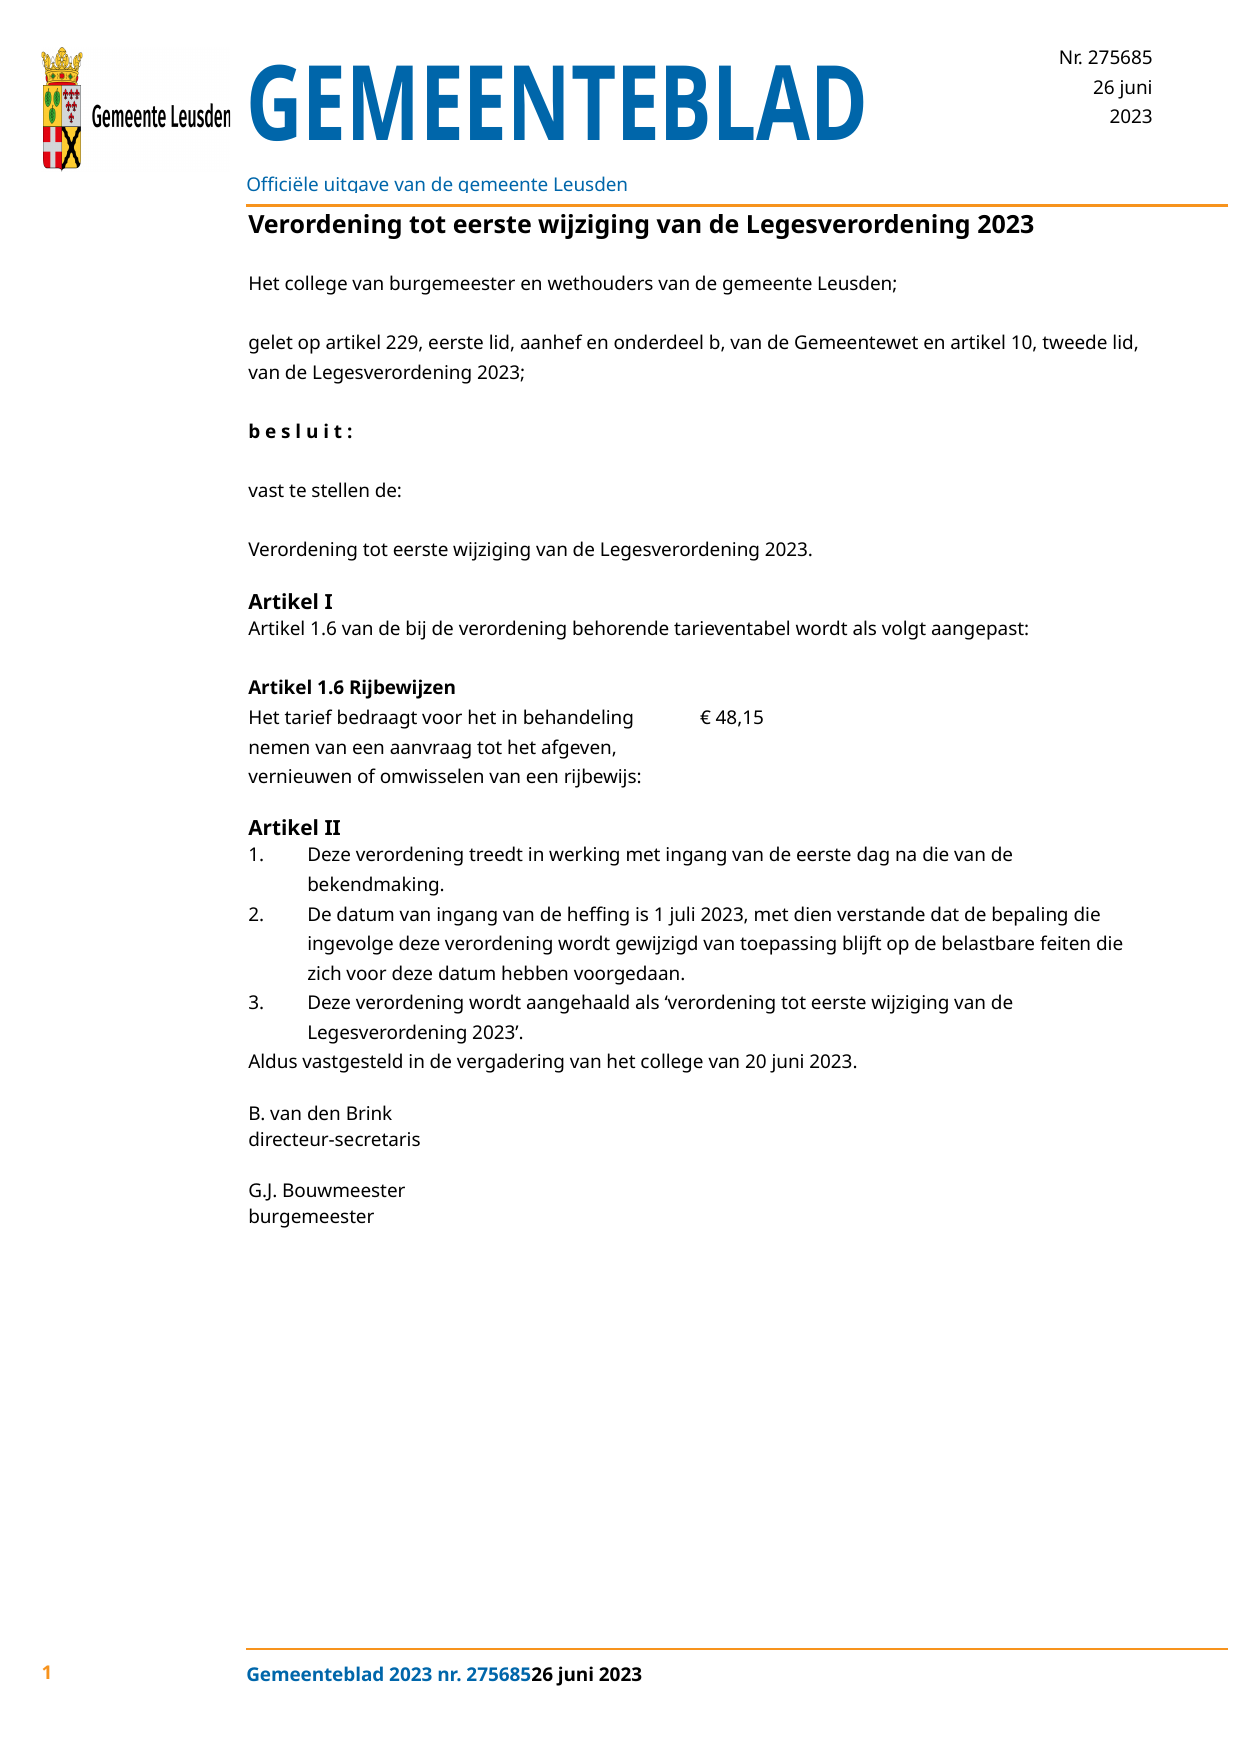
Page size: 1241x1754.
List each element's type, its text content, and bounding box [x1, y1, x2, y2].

text b e s l u i t : [248, 418, 1152, 444]
text gelet op artikel 229, eerste lid, aanhef en onderdeel b, van de Gemeentewet en artikel 10, tweede lid, van de Legesverordening 2023; [248, 329, 1152, 385]
table_header Het tarief bedraagt voor het in behandeling nemen van een aanvraag tot het afgeven, vernieuwen of omwisselen van een rijbewijs: [248, 704, 700, 789]
text burgemeester [248, 1203, 1152, 1229]
text Aldus vastgesteld in de vergadering van het college van 20 juni 2023. [248, 1049, 1152, 1074]
text G.J. Bouwmeester [248, 1177, 1152, 1203]
table_header € 48,15 [700, 704, 1152, 789]
text Het college van burgemeester en wethouders van de gemeente Leusden; [248, 270, 1152, 296]
text Verordening tot eerste wijziging van de Legesverordening 2023. [248, 537, 1152, 562]
list Deze verordening treedt in werking met ingang van de eerste dag na die van de bekendmaking. [248, 842, 1152, 897]
text Artikel 1.6 van de bij de verordening behorende tarieventabel wordt als volgt aangepast: [248, 615, 1152, 641]
text Artikel I [248, 587, 1152, 615]
picture [41, 47, 231, 172]
text Artikel II [248, 813, 1152, 842]
list De datum van ingang van de heffing is 1 juli 2023, met dien verstande dat de bepaling die ingevolge deze verordening wordt gewijzigd van toepassing blijft op de belastbare feiten die zich voor deze datum hebben voorgedaan. [248, 901, 1152, 986]
text Artikel 1.6 Rijbewijzen [248, 674, 1152, 700]
text vast te stellen de: [248, 477, 1152, 503]
text B. van den Brink [248, 1100, 1152, 1126]
text Verordening tot eerste wijziging van de Legesverordening 2023 [248, 207, 1152, 241]
list Deze verordening wordt aangehaald als ‘verordening tot eerste wijziging van de Legesverordening 2023’. [248, 989, 1152, 1045]
text directeur-secretaris [248, 1126, 1152, 1152]
